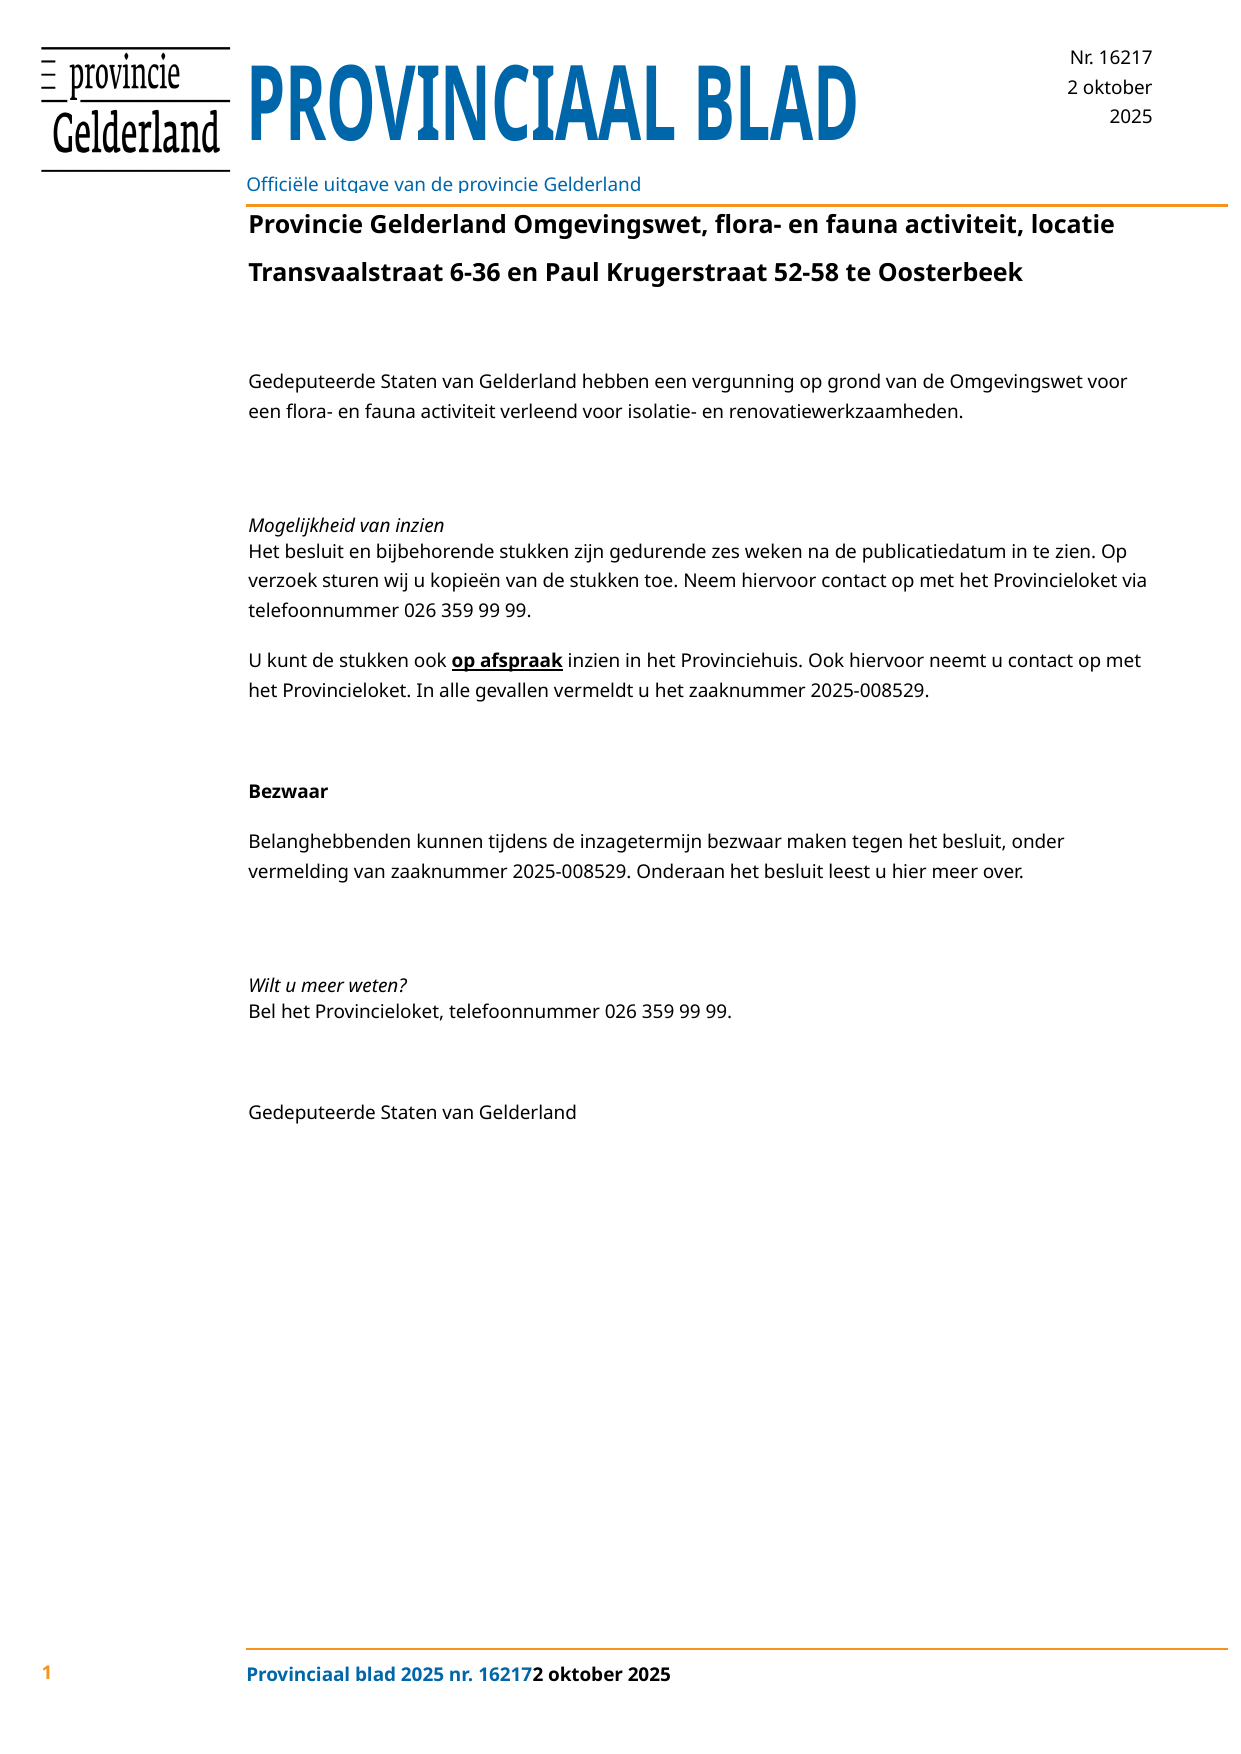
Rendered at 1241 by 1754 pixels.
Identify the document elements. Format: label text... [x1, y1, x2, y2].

text Provincie Gelderland Omgevingswet, flora- en fauna activiteit, locatie Transvaalstraat 6-36 en Paul Krugerstraat 52-58 te Oosterbeek [248, 207, 1152, 288]
text Belanghebbenden kunnen tijdens de inzagetermijn bezwaar maken tegen het besluit, onder vermelding van zaaknummer 2025-008529. Onderaan het besluit leest u hier meer over. [248, 828, 1152, 884]
text Mogelijkheid van inzien [248, 512, 1152, 538]
text Wilt u meer weten? [248, 972, 1152, 998]
picture [41, 47, 231, 172]
text Gedeputeerde Staten van Gelderland [248, 1099, 1152, 1125]
text Bel het Provincieloket, telefoonnummer 026 359 99 99. [248, 998, 1152, 1024]
text Bezwaar [248, 778, 1152, 804]
text Gedeputeerde Staten van Gelderland hebben een vergunning op grond van de Omgevingswet voor een flora- en fauna activiteit verleend voor isolatie- en renovatiewerkzaamheden. [248, 368, 1152, 424]
text U kunt de stukken ook op afspraak inzien in het Provinciehuis. Ook hiervoor neemt u contact op met het Provincieloket. In alle gevallen vermeldt u het zaaknummer 2025-008529. [248, 648, 1152, 703]
text Het besluit en bijbehorende stukken zijn gedurende zes weken na de publicatiedatum in te zien. Op verzoek sturen wij u kopieën van de stukken toe. Neem hiervoor contact op met het Provincieloket via telefoonnummer 026 359 99 99. [248, 538, 1152, 623]
